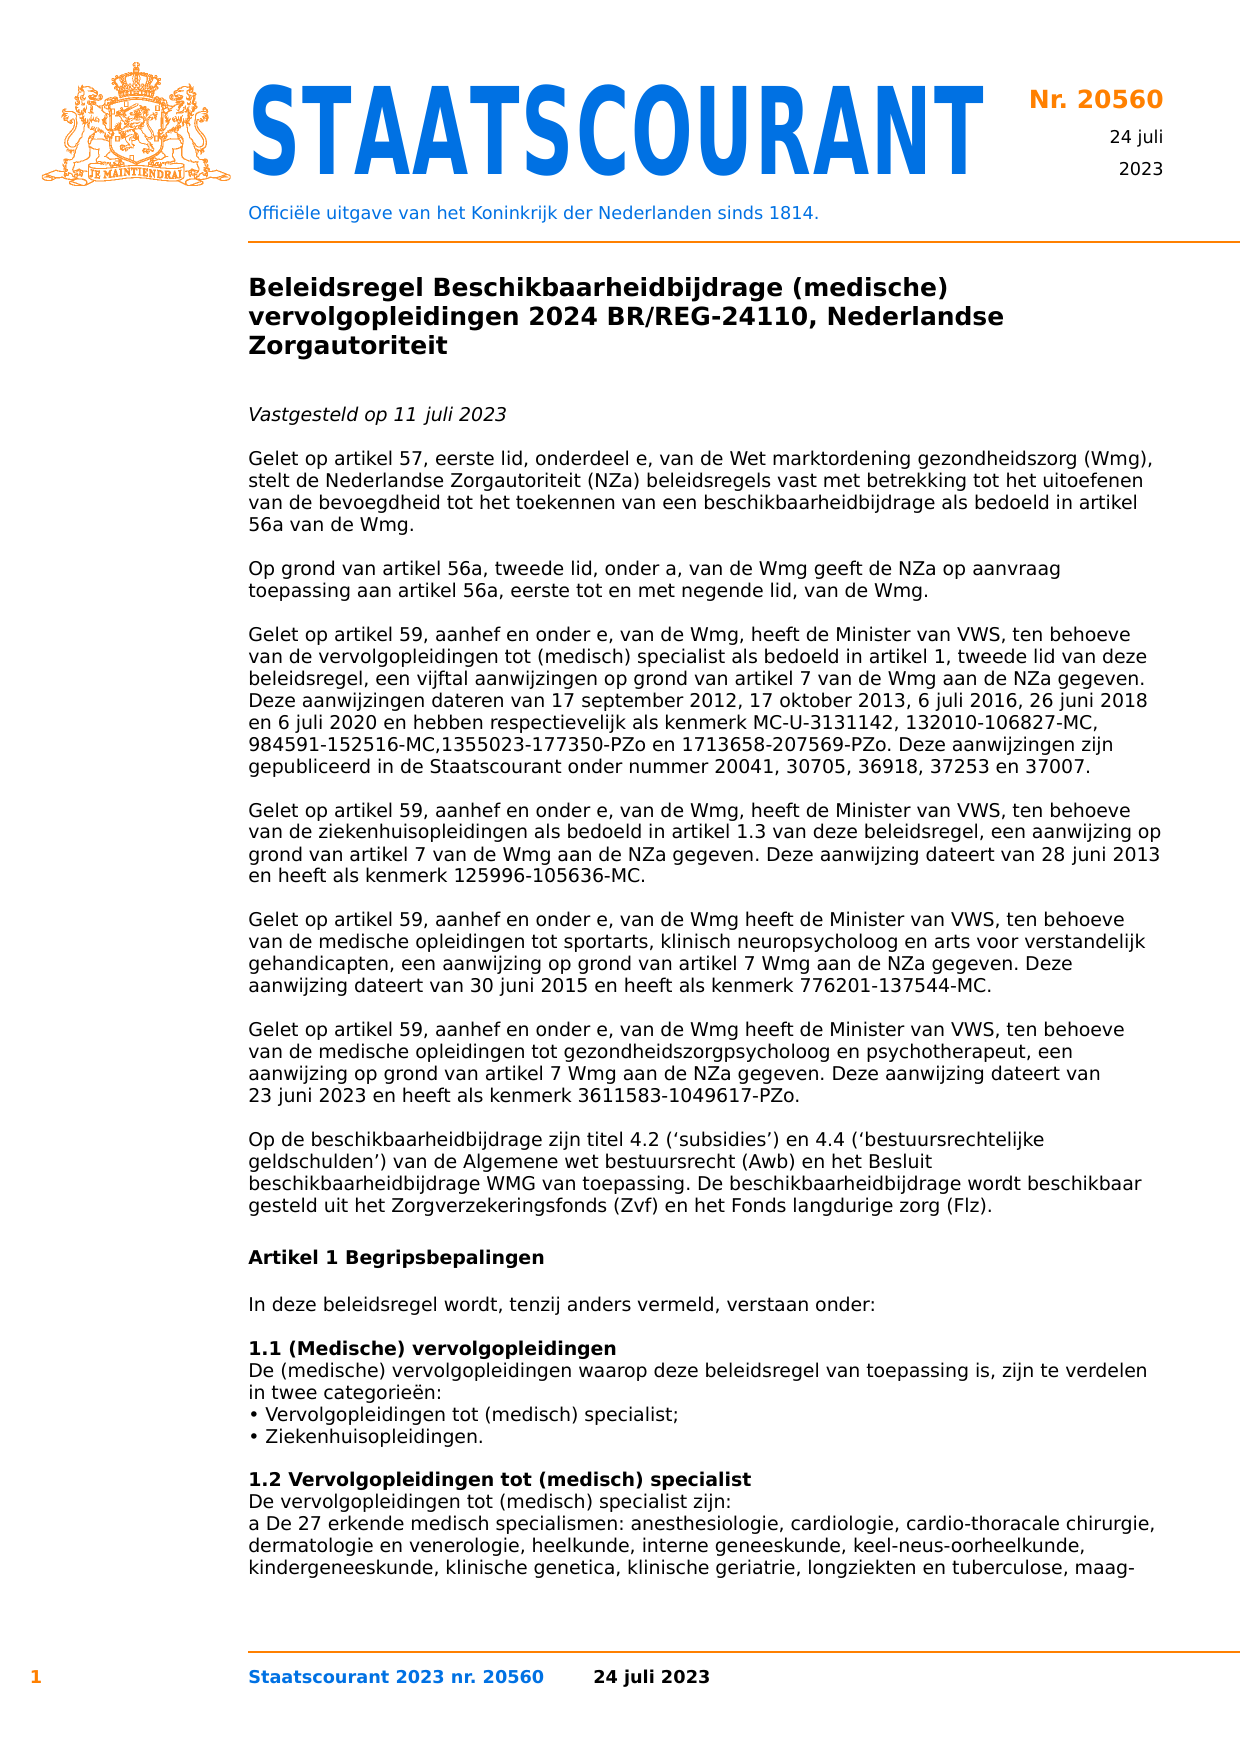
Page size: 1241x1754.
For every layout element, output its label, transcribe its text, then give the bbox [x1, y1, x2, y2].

subtitle Beleidsregel Beschikbaarheidbijdrage (medische) vervolgopleidingen 2024 BR/REG-24110, Nederlandse Zorgautoriteit [248, 273, 1163, 361]
text Gelet op artikel 59, aanhef en onder e, van de Wmg heeft de Minister van VWS, ten behoeve van de medische opleidingen tot gezondheidszorgpsycholoog en psychotherapeut, een aanwijzing op grond van artikel 7 Wmg aan de NZa gegeven. Deze aanwijzing dateert van 23 juni 2023 en heeft als kenmerk 3611583-1049617-PZo. [248, 1019, 1163, 1107]
text Gelet op artikel 59, aanhef en onder e, van de Wmg, heeft de Minister van VWS, ten behoeve van de vervolgopleidingen tot (medisch) specialist als bedoeld in artikel 1, tweede lid van deze beleidsregel, een vijftal aanwijzingen op grond van artikel 7 van de Wmg aan de NZa gegeven. Deze aanwijzingen dateren van 17 september 2012, 17 oktober 2013, 6 juli 2016, 26 juni 2018 en 6 juli 2020 en hebben respectievelijk als kenmerk MC-U-3131142, 132010-106827-MC, 984591-152516-MC,1355023-177350-PZo en 1713658-207569-PZo. Deze aanwijzingen zijn gepubliceerd in de Staatscourant onder nummer 20041, 30705, 36918, 37253 en 37007. [248, 624, 1163, 778]
text De (medische) vervolgopleidingen waarop deze beleidsregel van toepassing is, zijn te verdelen in twee categorieën: [248, 1359, 1163, 1403]
subtitle 1.2 Vervolgopleidingen tot (medisch) specialist [248, 1469, 1163, 1491]
subtitle 1.1 (Medische) vervolgopleidingen [248, 1338, 1163, 1359]
text In deze beleidsregel wordt, tenzij anders vermeld, verstaan onder: [248, 1294, 1163, 1316]
table_cell Officiële uitgave van het Koninkrijk der Nederlanden sinds 1814. [248, 203, 1240, 241]
text • Vervolgopleidingen tot (medisch) specialist; [248, 1403, 1163, 1426]
table_cell 2023 [998, 153, 1240, 203]
table_header STAATSCOURANT [248, 62, 998, 203]
table_header Nr. 20560 [998, 62, 1240, 121]
text Op grond van artikel 56a, tweede lid, onder a, van de Wmg geeft de NZa op aanvraag toepassing aan artikel 56a, eerste tot en met negende lid, van de Wmg. [248, 558, 1163, 602]
text • Ziekenhuisopleidingen. [248, 1426, 1163, 1447]
subtitle Artikel 1 Begripsbepalingen [248, 1247, 1163, 1269]
picture [41, 62, 231, 186]
text De vervolgopleidingen tot (medisch) specialist zijn: [248, 1491, 1163, 1513]
text Op de beschikbaarheidbijdrage zijn titel 4.2 (‘subsidies’) en 4.4 (‘bestuursrechtelijke geldschulden’) van de Algemene wet bestuursrecht (Awb) en het Besluit beschikbaarheidbijdrage WMG van toepassing. De beschikbaarheidbijdrage wordt beschikbaar gesteld uit het Zorgverzekeringsfonds (Zvf) en het Fonds langdurige zorg (Flz). [248, 1129, 1163, 1217]
table_cell 24 juli [998, 121, 1240, 153]
text Vastgesteld op 11 juli 2023 [248, 404, 1163, 426]
text Gelet op artikel 59, aanhef en onder e, van de Wmg heeft de Minister van VWS, ten behoeve van de medische opleidingen tot sportarts, klinisch neuropsycholoog en arts voor verstandelijk gehandicapten, een aanwijzing op grond van artikel 7 Wmg aan de NZa gegeven. Deze aanwijzing dateert van 30 juni 2015 en heeft als kenmerk 776201-137544-MC. [248, 909, 1163, 997]
text Gelet op artikel 57, eerste lid, onderdeel e, van de Wet marktordening gezondheidszorg (Wmg), stelt de Nederlandse Zorgautoriteit (NZa) beleidsregels vast met betrekking tot het uitoefenen van de bevoegdheid tot het toekennen van een beschikbaarheidbijdrage als bedoeld in artikel 56a van de Wmg. [248, 448, 1163, 536]
text Gelet op artikel 59, aanhef en onder e, van de Wmg, heeft de Minister van VWS, ten behoeve van de ziekenhuisopleidingen als bedoeld in artikel 1.3 van deze beleidsregel, een aanwijzing op grond van artikel 7 van de Wmg aan de NZa gegeven. Deze aanwijzing dateert van 28 juni 2013 en heeft als kenmerk 125996-105636-MC. [248, 799, 1163, 887]
text a De 27 erkende medisch specialismen: anesthesiologie, cardiologie, cardio-thoracale chirurgie, dermatologie en venerologie, heelkunde, interne geneeskunde, keel-neus-oorheelkunde, kindergeneeskunde, klinische genetica, klinische geriatrie, longziekten en tuberculose, maag- [248, 1513, 1163, 1579]
table_header [25, 62, 248, 241]
